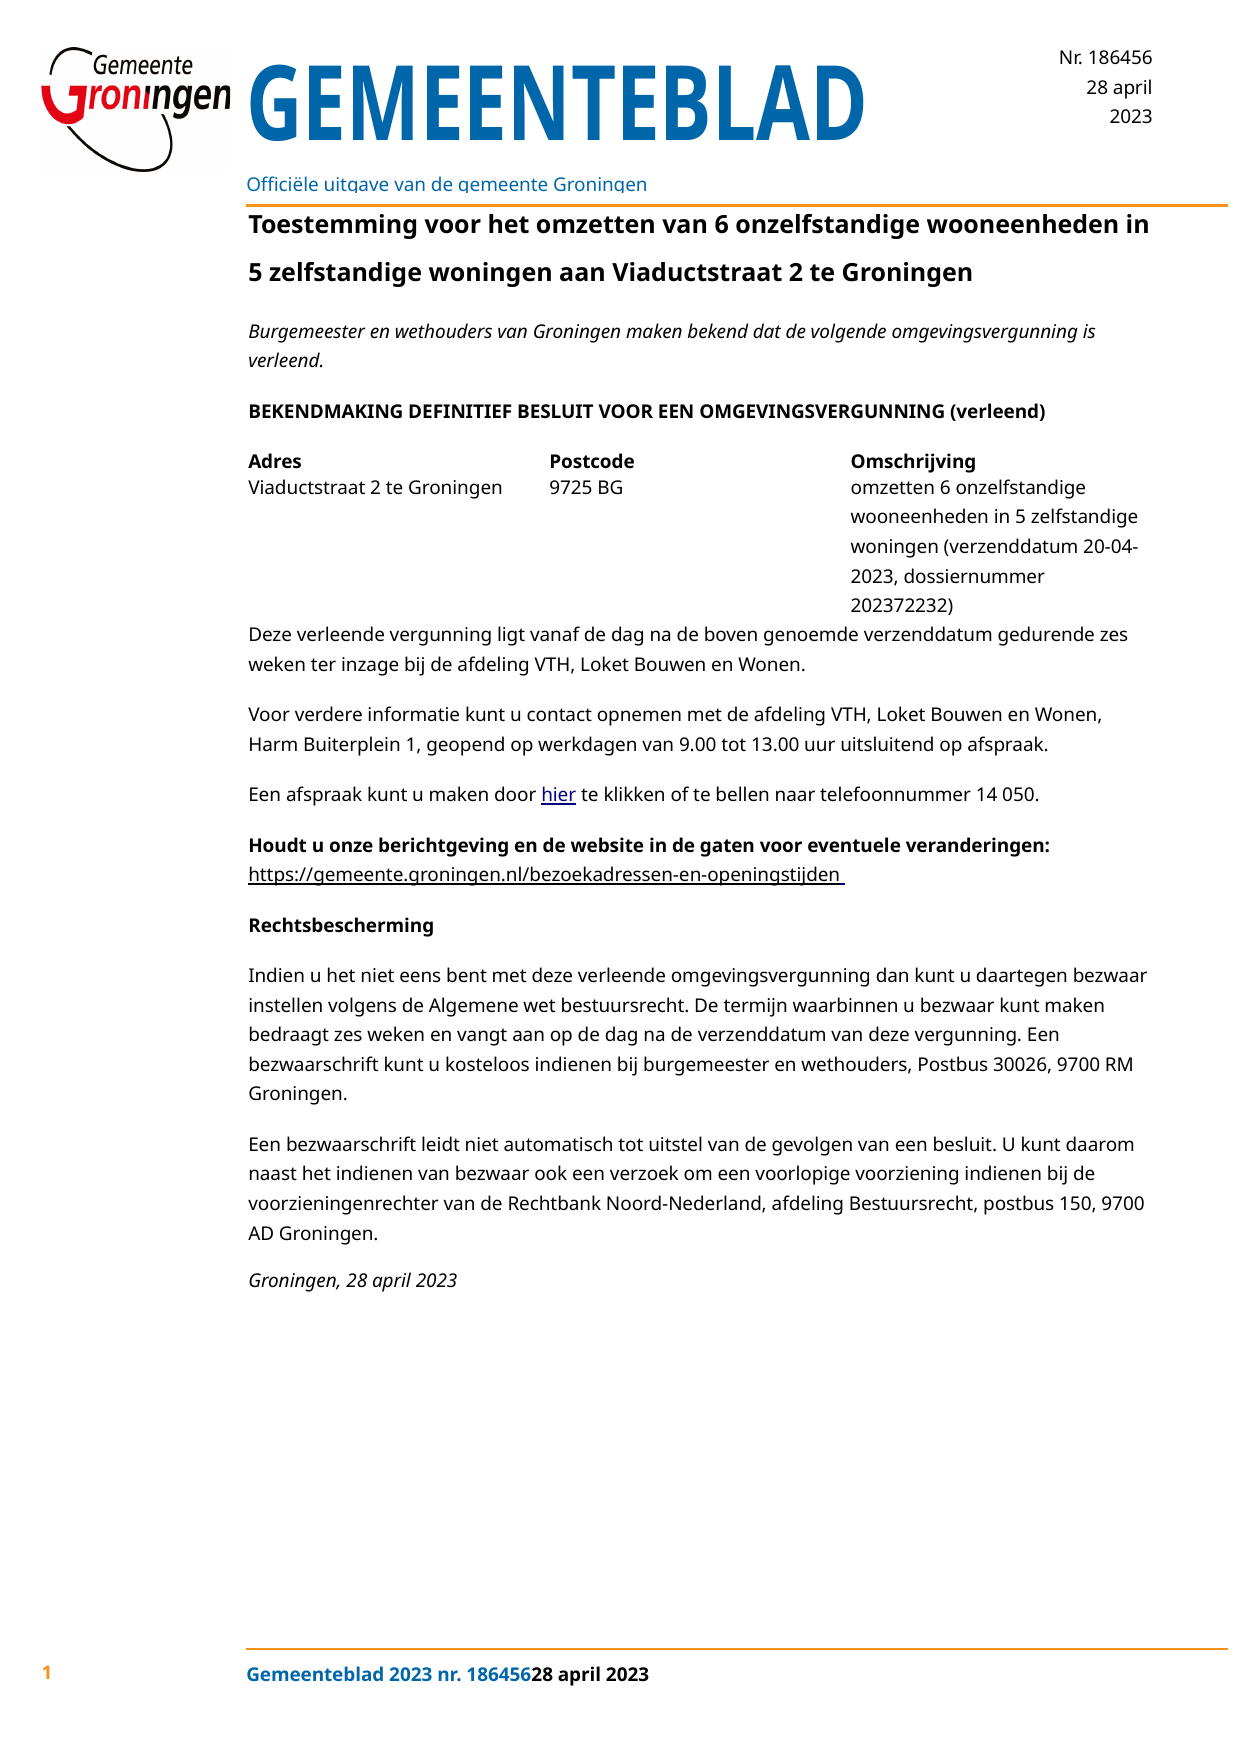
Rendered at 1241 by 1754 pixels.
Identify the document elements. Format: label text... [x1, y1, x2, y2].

text Burgemeester en wethouders van Groningen maken bekend dat de volgende omgevingsvergunning is verleend. [248, 318, 1152, 373]
text Een bezwaarschrift leidt niet automatisch tot uitstel van de gevolgen van een besluit. U kunt daarom naast het indienen van bezwaar ook een verzoek om een voorlopige voorziening indienen bij de voorzieningenrechter van de Rechtbank Noord-Nederland, afdeling Bestuursrecht, postbus 150, 9700 AD Groningen. [248, 1131, 1152, 1246]
text Voor verdere informatie kunt u contact opnemen met de afdeling VTH, Loket Bouwen en Wonen, Harm Buiterplein 1, geopend op werkdagen van 9.00 tot 13.00 uur uitsluitend op afspraak. [248, 701, 1152, 757]
text Indien u het niet eens bent met deze verleende omgevingsvergunning dan kunt u daartegen bezwaar instellen volgens de Algemene wet bestuursrecht. De termijn waarbinnen u bezwaar kunt maken bedraagt zes weken en vangt aan op de dag na de verzenddatum van deze vergunning. Een bezwaarschrift kunt u kosteloos indienen bij burgemeester en wethouders, Postbus 30026, 9700 RM Groningen. [248, 962, 1152, 1106]
table_header Postcode [549, 449, 850, 474]
table_cell 9725 BG [549, 474, 850, 618]
text Toestemming voor het omzetten van 6 onzelfstandige wooneenheden in 5 zelfstandige woningen aan Viaductstraat 2 te Groningen [248, 207, 1152, 288]
table_cell Viaductstraat 2 te Groningen [248, 474, 549, 618]
text BEKENDMAKING DEFINITIEF BESLUIT VOOR EEN OMGEVINGSVERGUNNING (verleend) [248, 398, 1152, 424]
picture [41, 47, 231, 172]
text Deze verleende vergunning ligt vanaf de dag na de boven genoemde verzenddatum gedurende zes weken ter inzage bij de afdeling VTH, Loket Bouwen en Wonen. [248, 621, 1152, 677]
table_header Adres [248, 449, 549, 474]
text Houdt u onze berichtgeving en de website in de gaten voor eventuele veranderingen: https://gemeente.groningen.nl/bezoekadressen-en-openingstijden [248, 832, 1152, 887]
table_cell omzetten 6 onzelfstandige wooneenheden in 5 zelfstandige woningen (verzenddatum 20-04-2023, dossiernummer 202372232) [850, 474, 1152, 618]
text Rechtsbescherming [248, 912, 1152, 938]
text Groningen, 28 april 2023 [248, 1268, 1152, 1293]
table_header Omschrijving [850, 449, 1152, 474]
text Een afspraak kunt u maken door hier te klikken of te bellen naar telefoonnummer 14 050. [248, 781, 1152, 807]
